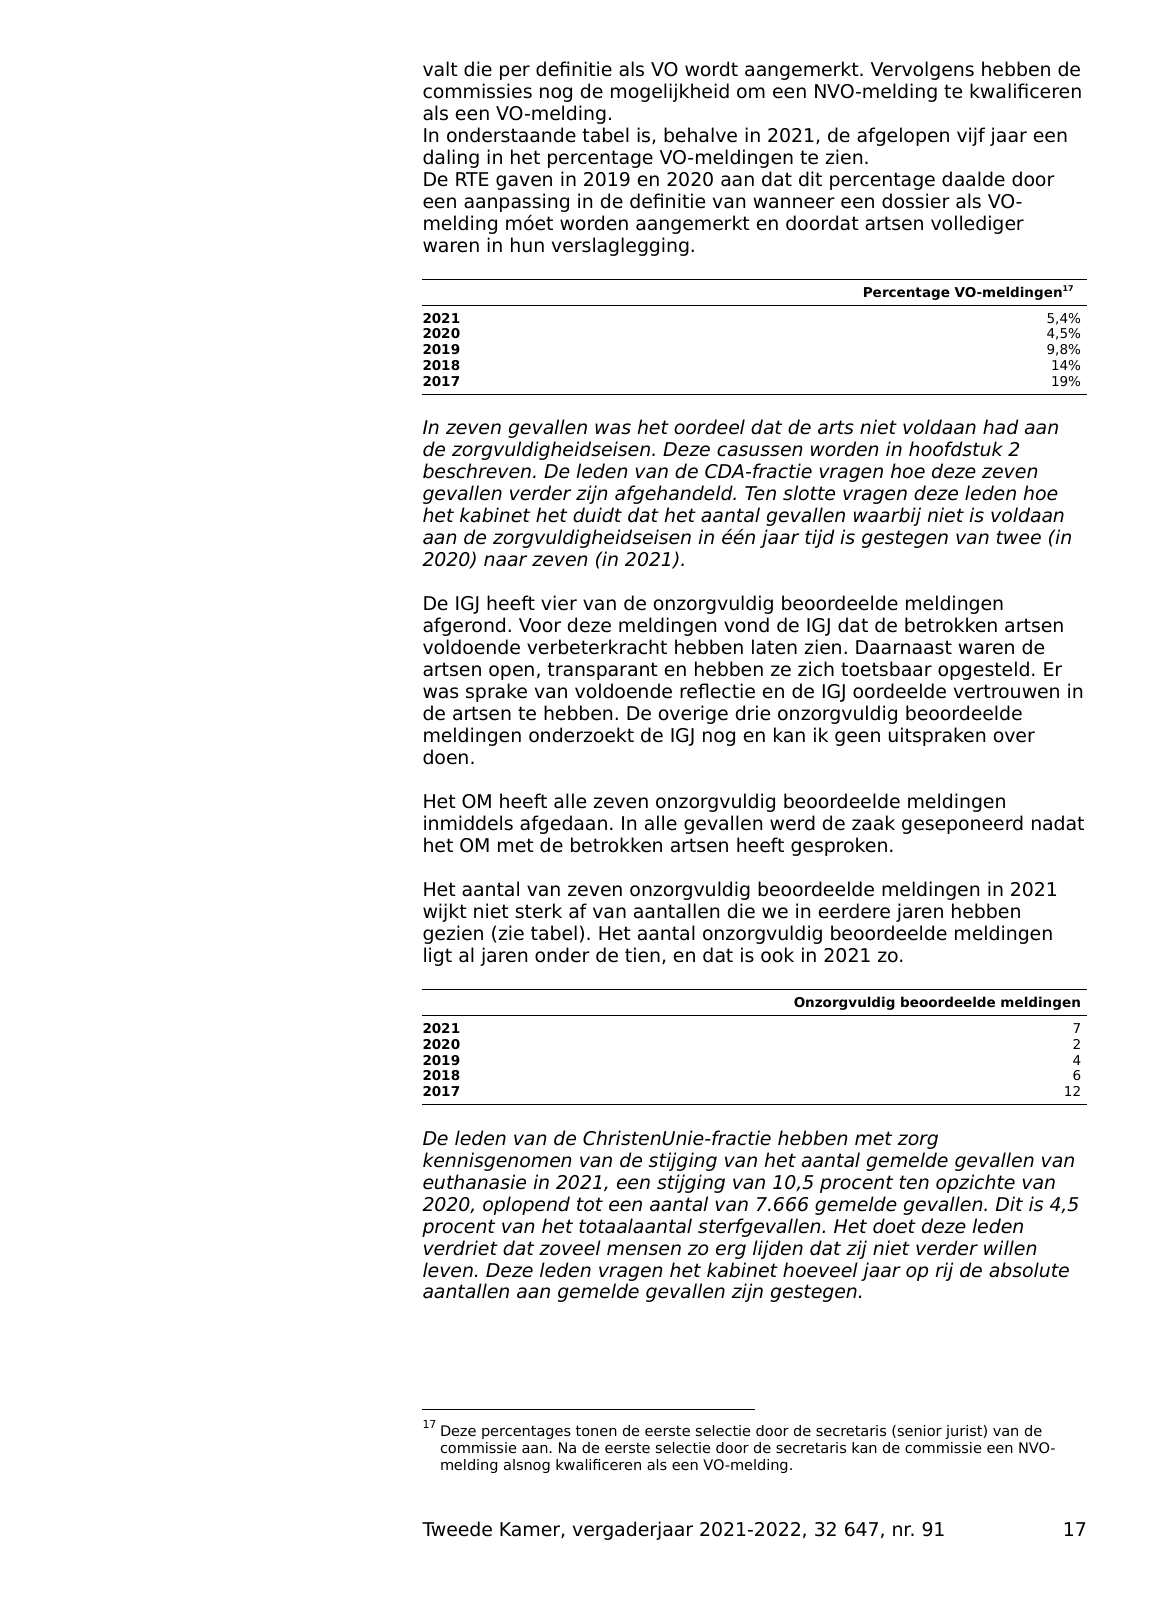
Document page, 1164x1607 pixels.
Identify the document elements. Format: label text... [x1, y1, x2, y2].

table_cell 7 [566, 1016, 1087, 1037]
text De leden van de ChristenUnie-fractie hebben met zorg kennisgenomen van de stijging van het aantal gemelde gevallen van euthanasie in 2021, een stijging van 10,5 procent ten opzichte van 2020, oplopend tot een aantal van 7.666 gemelde gevallen. Dit is 4,5 procent van het totaalaantal sterfgevallen. Het doet deze leden verdriet dat zoveel mensen zo erg lijden dat zij niet verder willen leven. Deze leden vragen het kabinet hoeveel jaar op rij de absolute aantallen aan gemelde gevallen zijn gestegen. [422, 1128, 1087, 1303]
text Het aantal van zeven onzorgvuldig beoordeelde meldingen in 2021 wijkt niet sterk af van aantallen die we in eerdere jaren hebben gezien (zie tabel). Het aantal onzorgvuldig beoordeelde meldingen ligt al jaren onder de tien, en dat is ook in 2021 zo. [422, 879, 1087, 967]
table_cell 19% [661, 374, 1087, 394]
table_cell 2020 [422, 326, 661, 342]
table_cell 4 [566, 1053, 1087, 1068]
table_header [422, 990, 566, 1015]
table_cell 2017 [422, 374, 661, 394]
text valt die per definitie als VO wordt aangemerkt. Vervolgens hebben de commissies nog de mogelijkheid om een NVO-melding te kwalificeren als een VO-melding. [422, 59, 1087, 125]
table_cell 4,5% [661, 326, 1087, 342]
table_cell 2019 [422, 1053, 566, 1068]
table_cell 9,8% [661, 342, 1087, 358]
text In zeven gevallen was het oordeel dat de arts niet voldaan had aan de zorgvuldigheidseisen. Deze casussen worden in hoofdstuk 2 beschreven. De leden van de CDA-fractie vragen hoe deze zeven gevallen verder zijn afgehandeld. Ten slotte vragen deze leden hoe het kabinet het duidt dat het aantal gevallen waarbij niet is voldaan aan de zorgvuldigheidseisen in één jaar tijd is gestegen van twee (in 2020) naar zeven (in 2021). [422, 417, 1087, 571]
text De RTE gaven in 2019 en 2020 aan dat dit percentage daalde door een aanpassing in de definitie van wanneer een dossier als VO-melding móet worden aangemerkt en doordat artsen vollediger waren in hun verslaglegging. [422, 169, 1087, 257]
table_cell 2018 [422, 358, 661, 373]
table_cell 2018 [422, 1068, 566, 1084]
table_cell 6 [566, 1068, 1087, 1084]
table_cell 5,4% [661, 306, 1087, 326]
table_header Onzorgvuldig beoordeelde meldingen [566, 990, 1087, 1015]
table_header [422, 280, 661, 305]
table_cell 2 [566, 1037, 1087, 1052]
table_cell 2019 [422, 342, 661, 358]
table_header Percentage VO-meldingen [661, 280, 1087, 305]
table_cell 2017 [422, 1084, 566, 1104]
table_cell 2020 [422, 1037, 566, 1052]
table_cell 2021 [422, 1016, 566, 1037]
text De IGJ heeft vier van de onzorgvuldig beoordeelde meldingen afgerond. Voor deze meldingen vond de IGJ dat de betrokken artsen voldoende verbeterkracht hebben laten zien. Daarnaast waren de artsen open, transparant en hebben ze zich toetsbaar opgesteld. Er was sprake van voldoende reflectie en de IGJ oordeelde vertrouwen in de artsen te hebben. De overige drie onzorgvuldig beoordeelde meldingen onderzoekt de IGJ nog en kan ik geen uitspraken over doen. [422, 593, 1087, 769]
table_cell 14% [661, 358, 1087, 373]
text Het OM heeft alle zeven onzorgvuldig beoordeelde meldingen inmiddels afgedaan. In alle gevallen werd de zaak geseponeerd nadat het OM met de betrokken artsen heeft gesproken. [422, 791, 1087, 857]
text In onderstaande tabel is, behalve in 2021, de afgelopen vijf jaar een daling in het percentage VO-meldingen te zien. [422, 125, 1087, 169]
table_cell 2021 [422, 306, 661, 326]
table_cell 12 [566, 1084, 1087, 1104]
